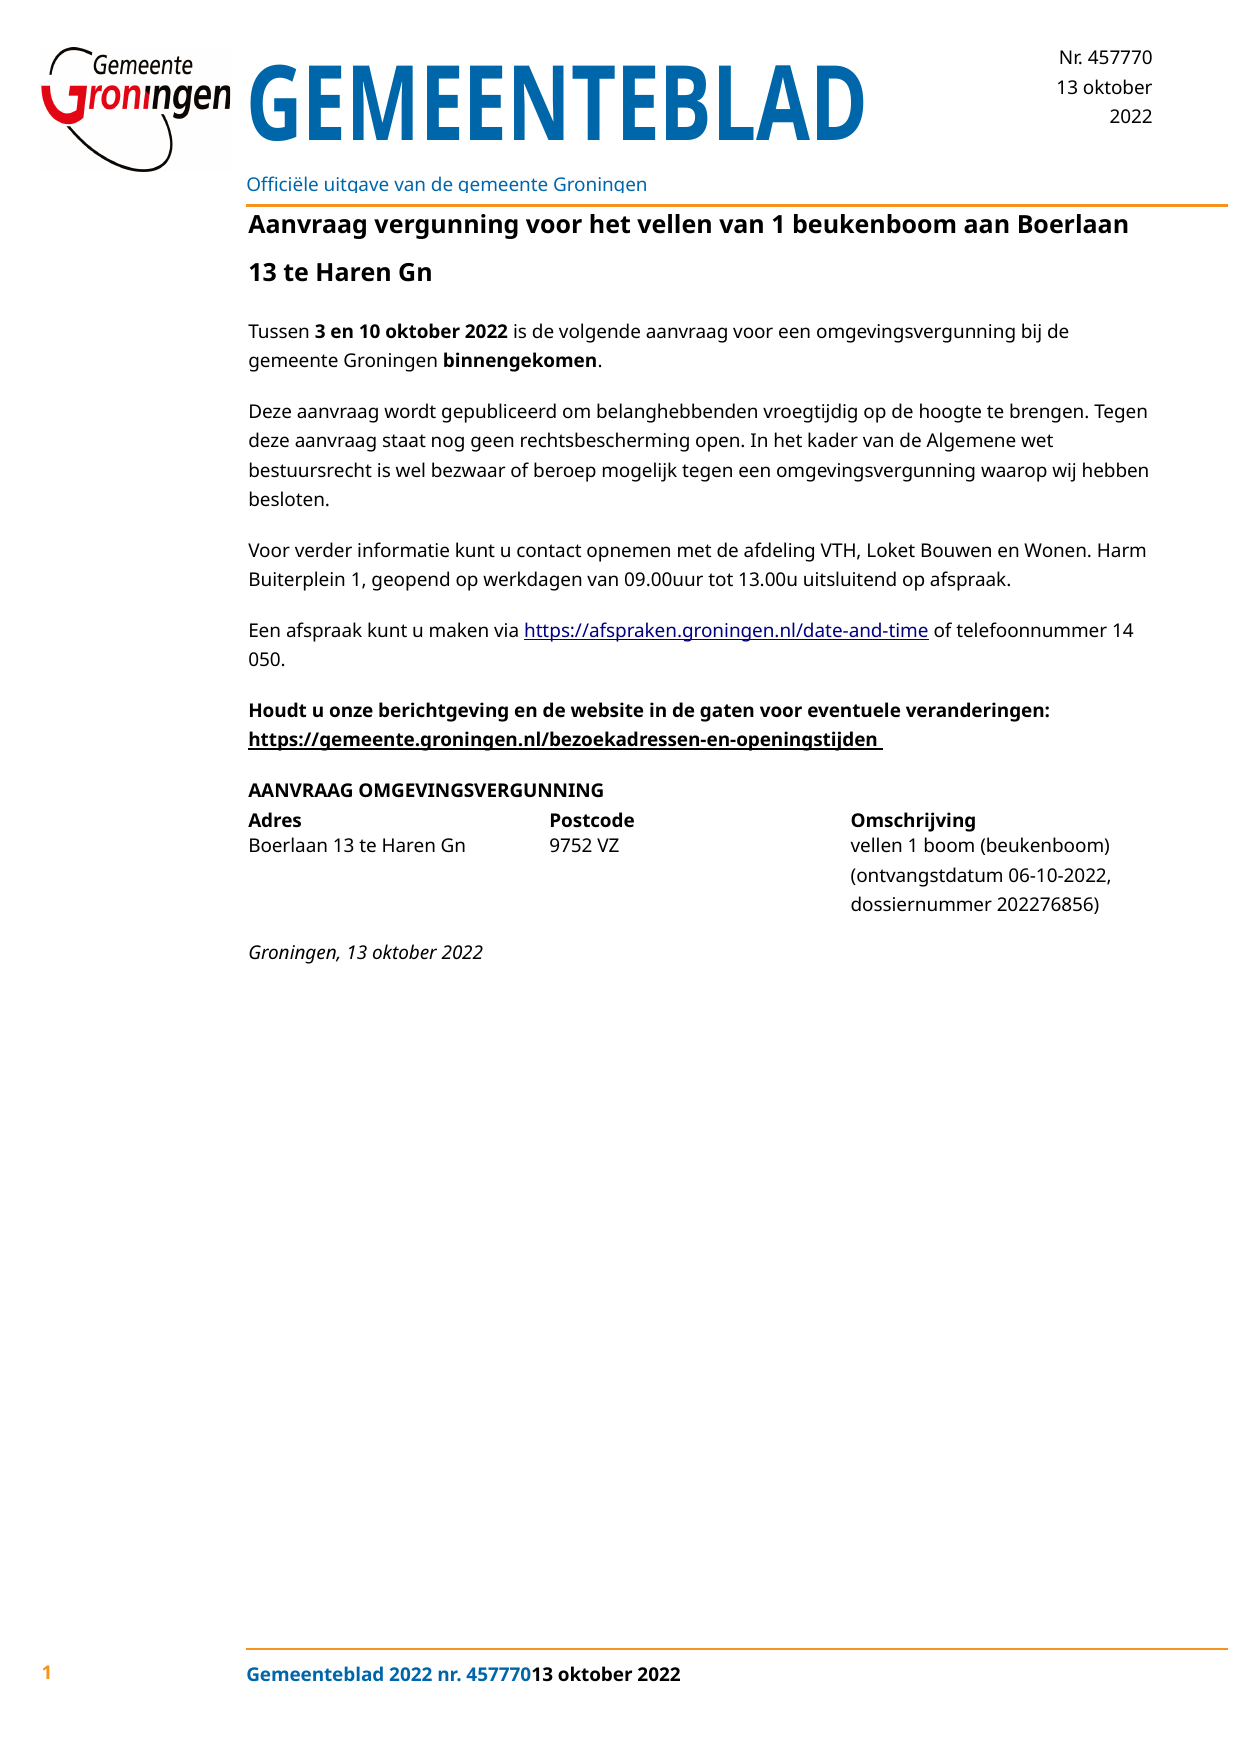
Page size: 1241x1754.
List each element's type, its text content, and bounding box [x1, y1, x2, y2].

text Voor verder informatie kunt u contact opnemen met de afdeling VTH, Loket Bouwen en Wonen. Harm Buiterplein 1, geopend op werkdagen van 09.00uur tot 13.00u uitsluitend op afspraak. [248, 537, 1152, 592]
text Deze aanvraag wordt gepubliceerd om belanghebbenden vroegtijdig op de hoogte te brengen. Tegen deze aanvraag staat nog geen rechtsbescherming open. In het kader van de Algemene wet bestuursrecht is wel bezwaar of beroep mogelijk tegen een omgevingsvergunning waarop wij hebben besloten. [248, 398, 1152, 512]
text Tussen 3 en 10 oktober 2022 is de volgende aanvraag voor een omgevingsvergunning bij de gemeente Groningen binnengekomen. [248, 318, 1152, 373]
picture [41, 47, 231, 172]
table_cell 9752 VZ [549, 833, 850, 917]
table_header Adres [248, 807, 549, 832]
text AANVRAAG OMGEVINGSVERGUNNING [248, 777, 1152, 803]
text Groningen, 13 oktober 2022 [248, 939, 1152, 964]
table_cell Boerlaan 13 te Haren Gn [248, 833, 549, 917]
text Aanvraag vergunning voor het vellen van 1 beukenboom aan Boerlaan 13 te Haren Gn [248, 207, 1152, 288]
table_header Postcode [549, 807, 850, 832]
text Houdt u onze berichtgeving en de website in de gaten voor eventuele veranderingen: https://gemeente.groningen.nl/bezoekadressen-en-openingstijden [248, 697, 1152, 752]
text Een afspraak kunt u maken via https://afspraken.groningen.nl/date-and-time of telefoonnummer 14 050. [248, 617, 1152, 672]
table_header Omschrijving [850, 807, 1152, 832]
table_cell vellen 1 boom (beukenboom) (ontvangstdatum 06-10-2022, dossiernummer 202276856) [850, 833, 1152, 917]
